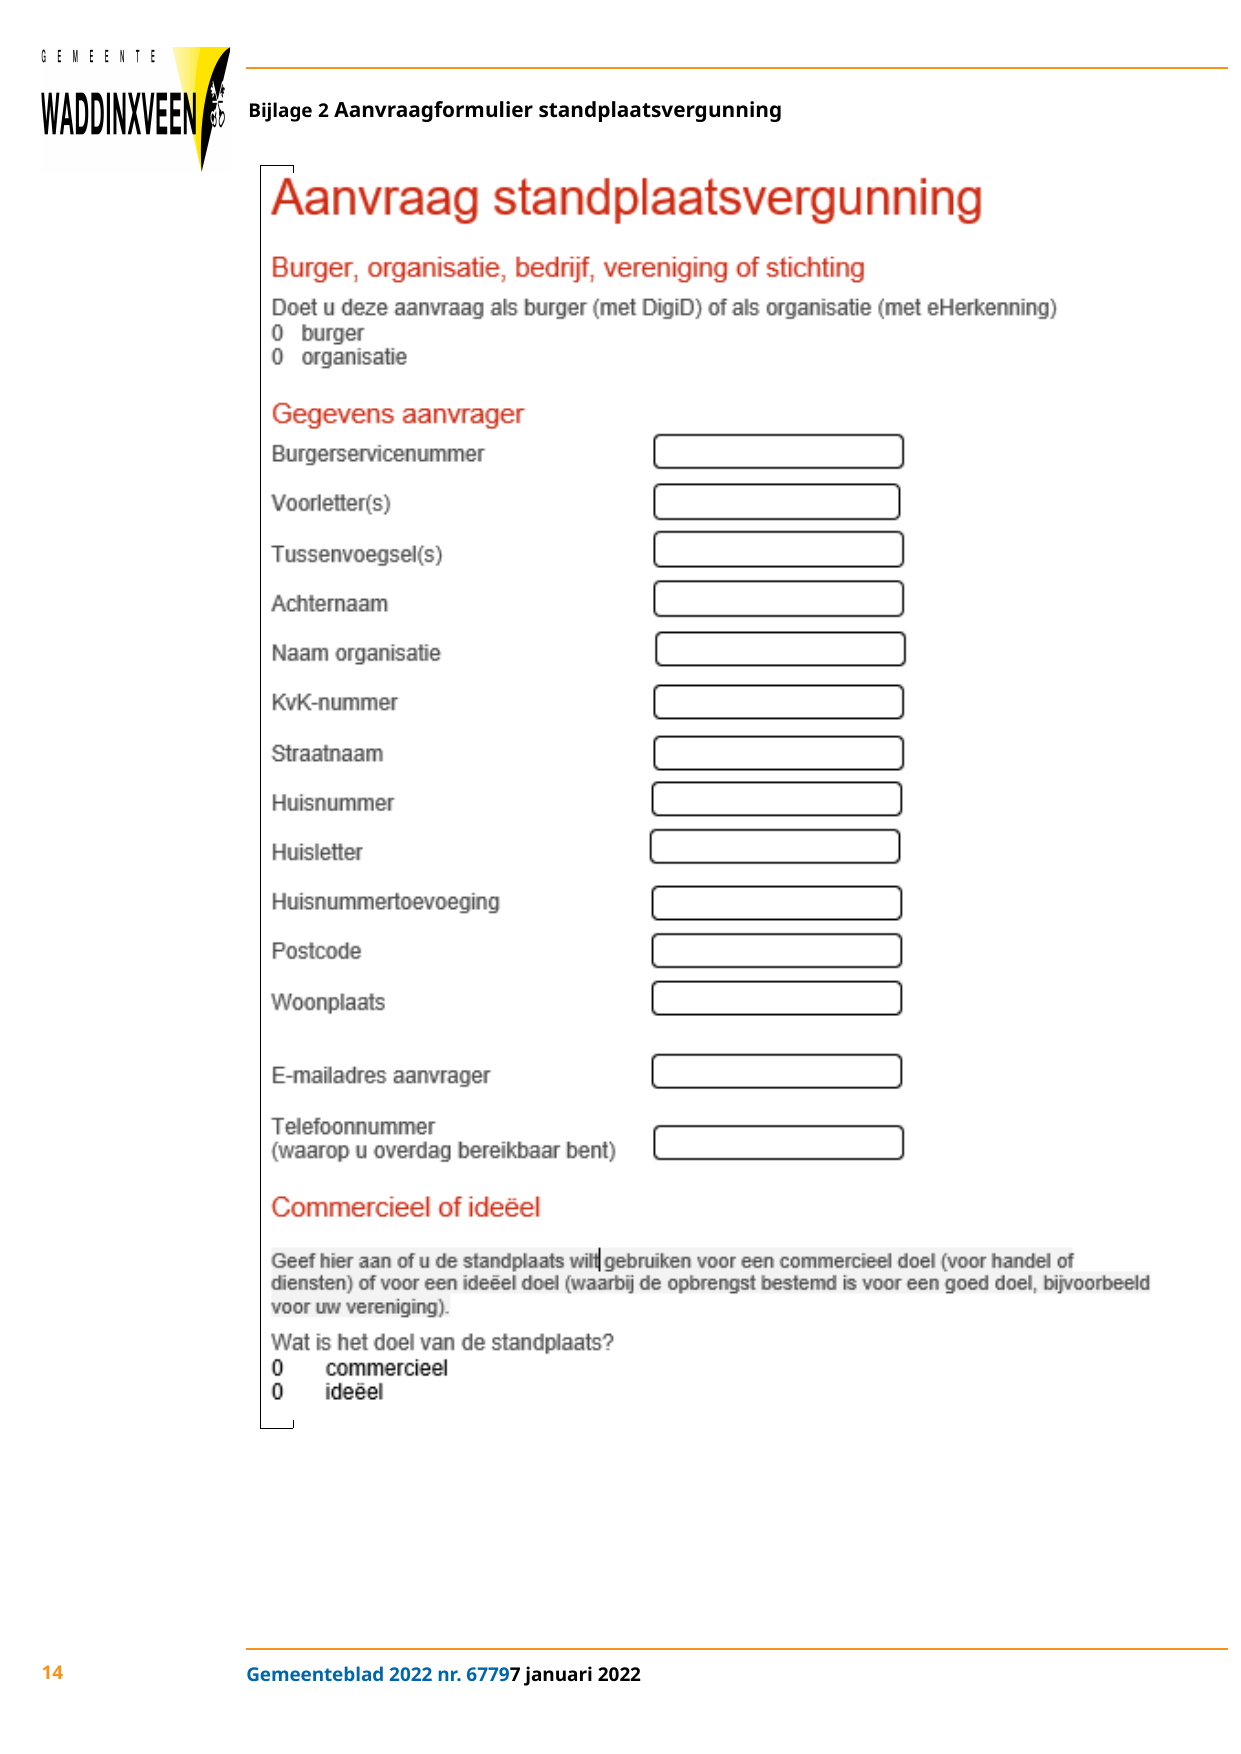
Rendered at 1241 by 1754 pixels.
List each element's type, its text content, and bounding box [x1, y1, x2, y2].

text Bijlage 2 Aanvraagformulier standplaatsvergunning [248, 95, 1152, 123]
picture [41, 47, 231, 172]
picture [268, 173, 1155, 1420]
